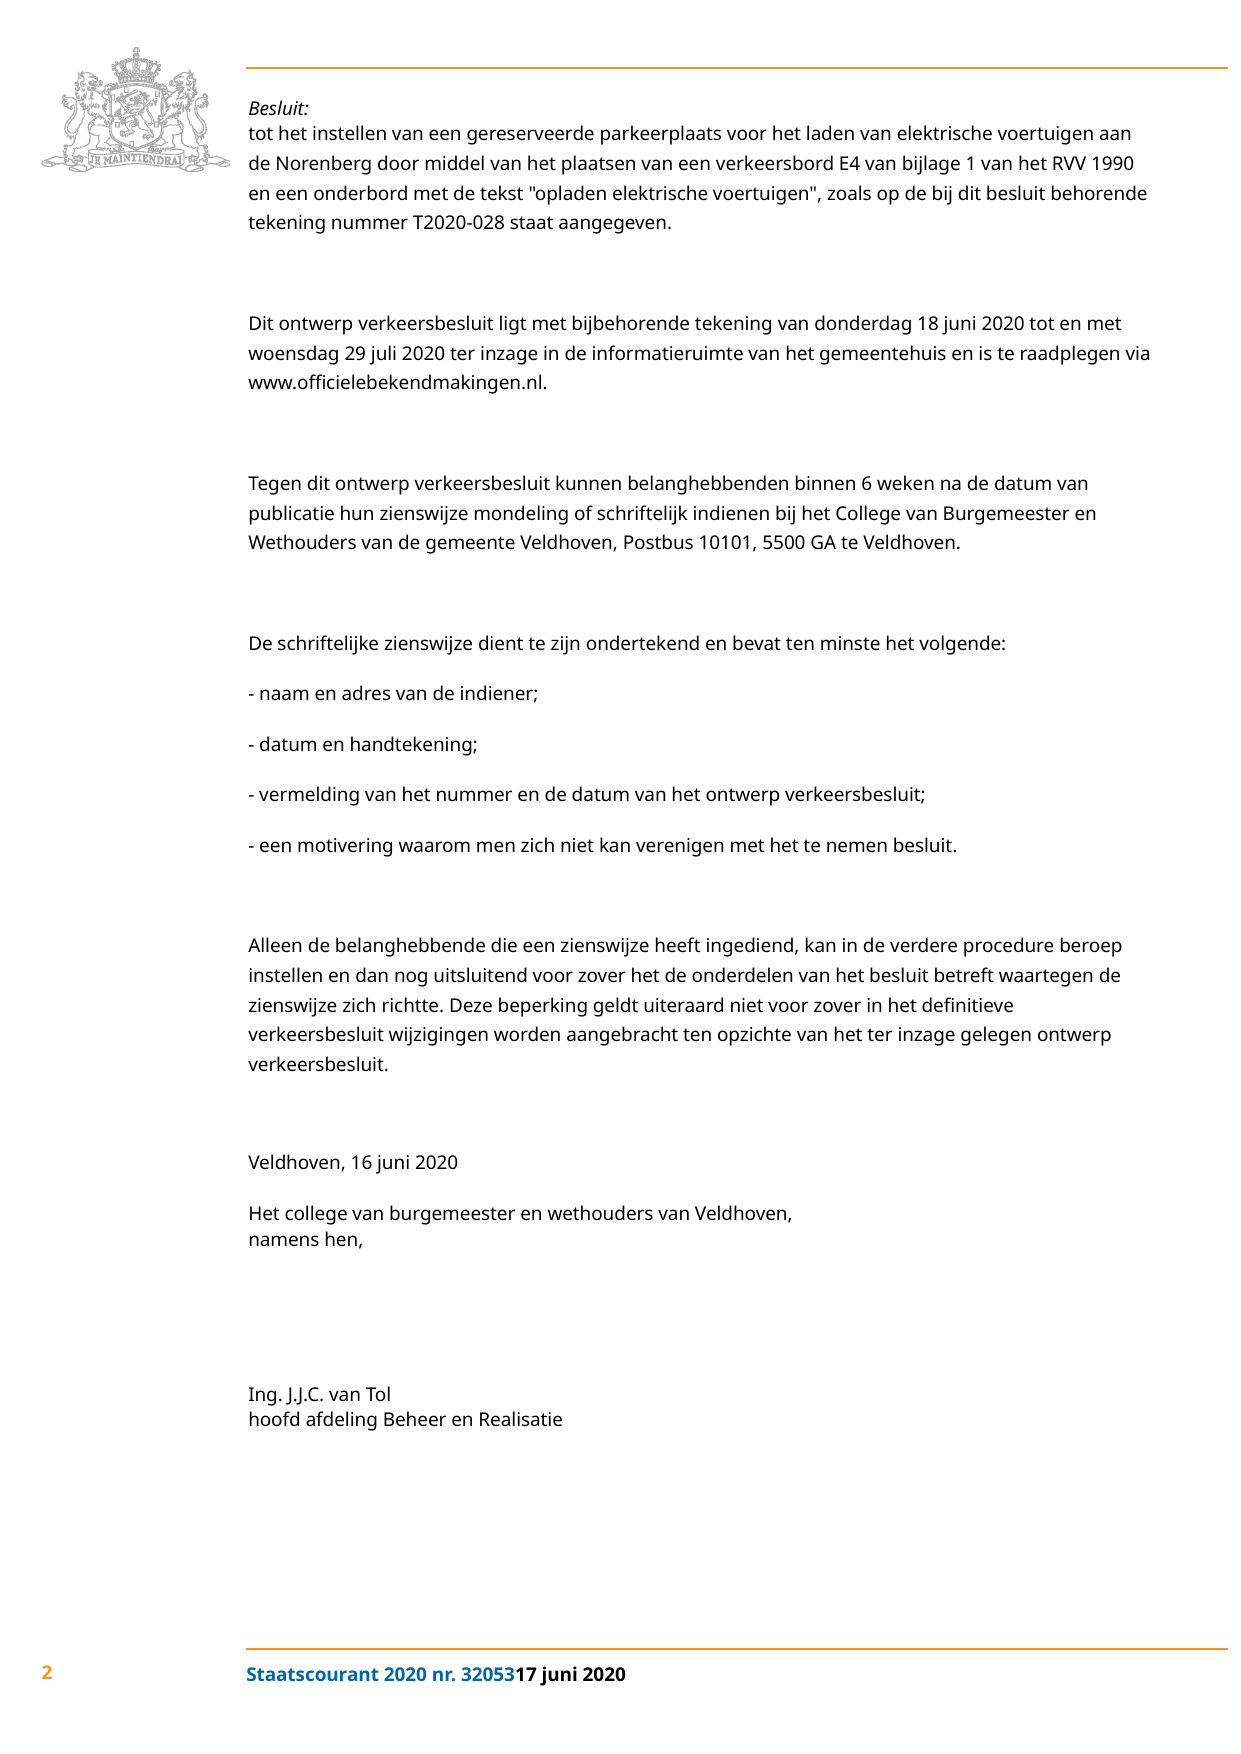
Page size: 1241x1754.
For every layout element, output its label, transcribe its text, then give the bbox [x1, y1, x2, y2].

text hoofd afdeling Beheer en Realisatie [248, 1406, 1152, 1432]
text Tegen dit ontwerp verkeersbesluit kunnen belanghebbenden binnen 6 weken na de datum van publicatie hun zienswijze mondeling of schriftelijk indienen bij het College van Burgemeester en Wethouders van de gemeente Veldhoven, Postbus 10101, 5500 GA te Veldhoven. [248, 470, 1152, 555]
text Dit ontwerp verkeersbesluit ligt met bijbehorende tekening van donderdag 18 juni 2020 tot en met woensdag 29 juli 2020 ter inzage in de informatieruimte van het gemeentehuis en is te raadplegen via www.officielebekendmakingen.nl. [248, 310, 1152, 395]
text Het college van burgemeester en wethouders van Veldhoven, [248, 1201, 1152, 1226]
text - naam en adres van de indiener; [248, 681, 1152, 706]
text - een motivering waarom men zich niet kan verenigen met het te nemen besluit. [248, 832, 1152, 857]
text - vermelding van het nummer en de datum van het ontwerp verkeersbesluit; [248, 781, 1152, 807]
text Alleen de belanghebbende die een zienswijze heeft ingediend, kan in de verdere procedure beroep instellen en dan nog uitsluitend voor zover het de onderdelen van het besluit betreft waartegen de zienswijze zich richtte. Deze beperking geldt uiteraard niet voor zover in het definitieve verkeersbesluit wijzigingen worden aangebracht ten opzichte van het ter inzage gelegen ontwerp verkeersbesluit. [248, 933, 1152, 1077]
text Ing. J.J.C. van Tol [248, 1381, 1152, 1406]
text De schriftelijke zienswijze dient te zijn ondertekend en bevat ten minste het volgende: [248, 630, 1152, 656]
text namens hen, [248, 1226, 1152, 1252]
text tot het instellen van een gereserveerde parkeerplaats voor het laden van elektrische voertuigen aan de Norenberg door middel van het plaatsen van een verkeersbord E4 van bijlage 1 van het RVV 1990 en een onderbord met de tekst "opladen elektrische voertuigen", zoals op de bij dit besluit behorende tekening nummer T2020-028 staat aangegeven. [248, 121, 1152, 235]
text Veldhoven, 16 juni 2020 [248, 1149, 1152, 1175]
text - datum en handtekening; [248, 731, 1152, 757]
picture [41, 47, 231, 172]
text Besluit: [248, 95, 1152, 121]
